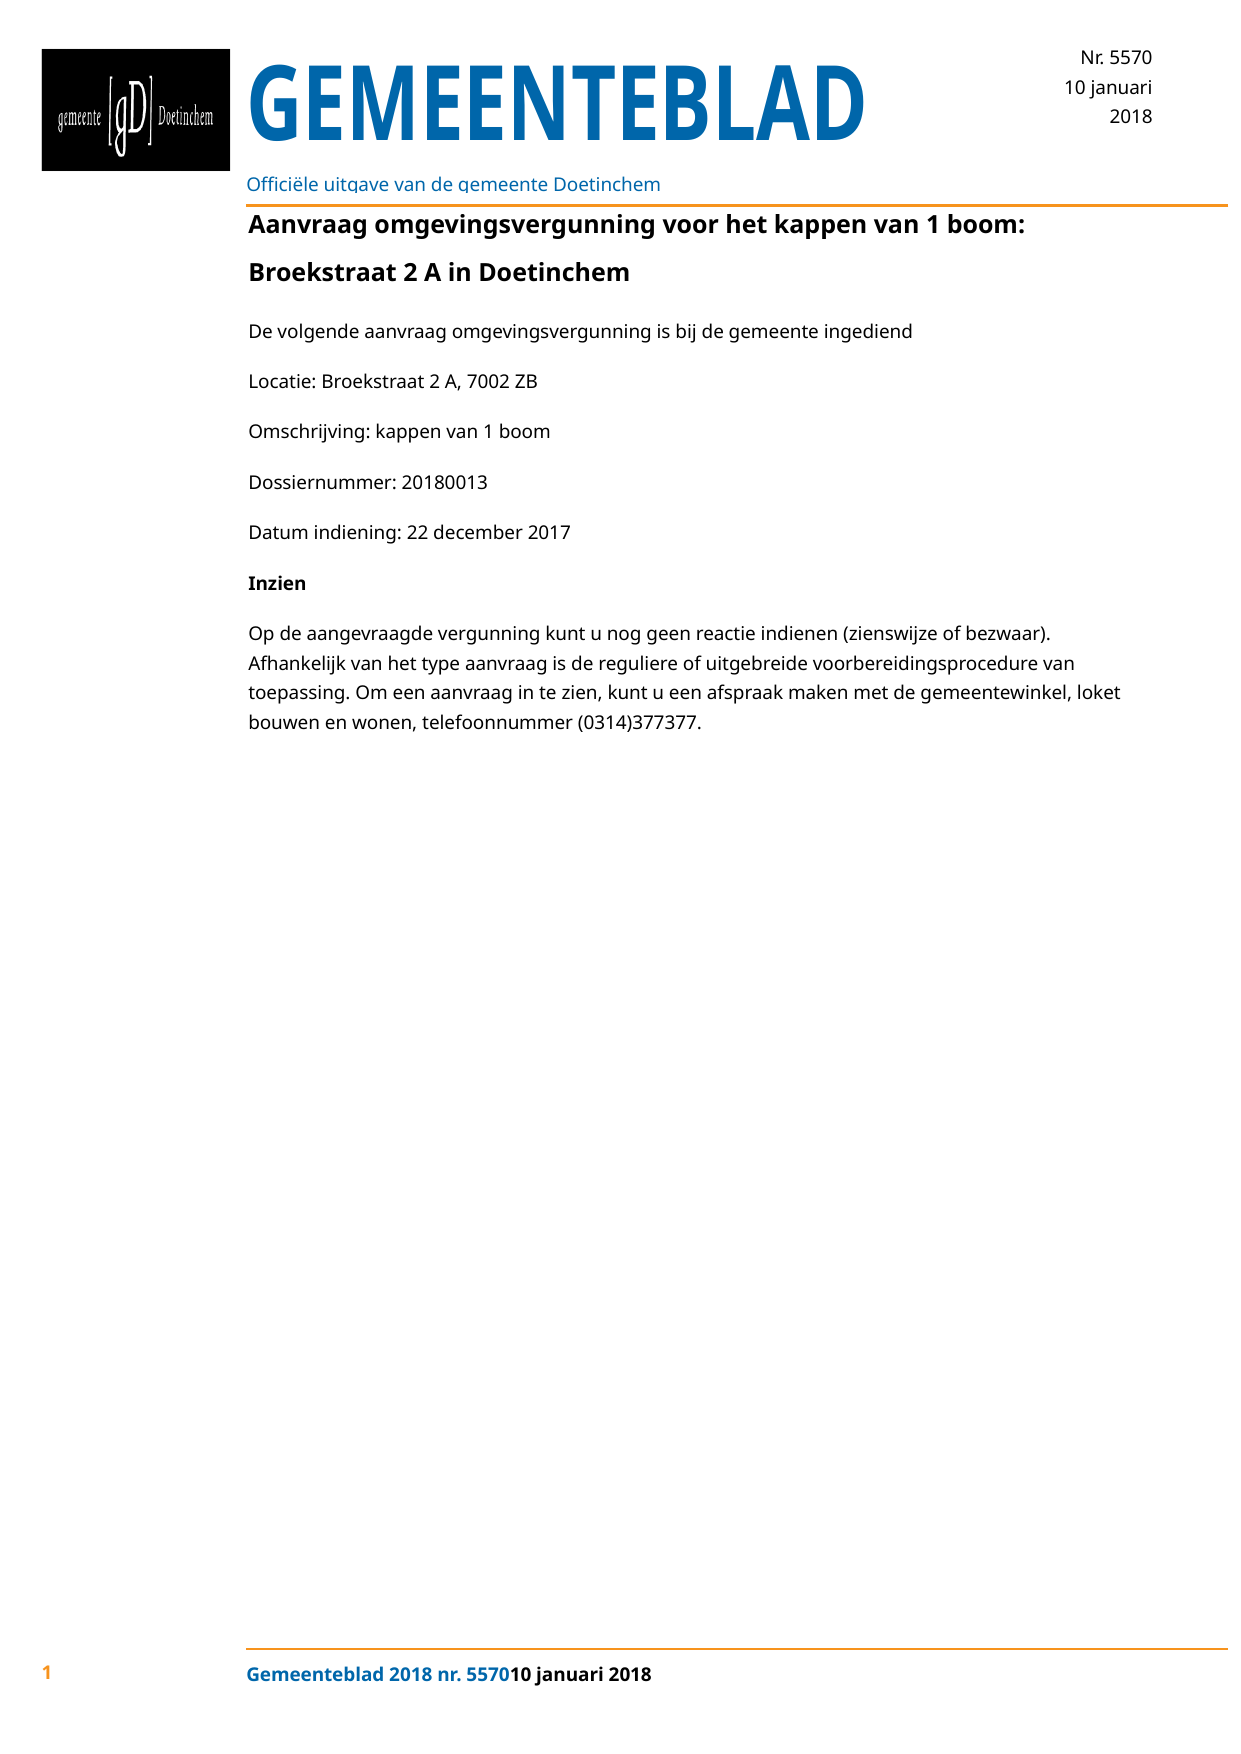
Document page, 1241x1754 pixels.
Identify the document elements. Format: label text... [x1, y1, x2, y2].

text Dossiernummer: 20180013 [248, 469, 1152, 495]
text Aanvraag omgevingsvergunning voor het kappen van 1 boom: Broekstraat 2 A in Doetinchem [248, 207, 1152, 288]
text Op de aangevraagde vergunning kunt u nog geen reactie indienen (zienswijze of bezwaar). Afhankelijk van het type aanvraag is de reguliere of uitgebreide voorbereidingsprocedure van toepassing. Om een aanvraag in te zien, kunt u een afspraak maken met de gemeentewinkel, loket bouwen en wonen, telefoonnummer (0314)377377. [248, 620, 1152, 735]
text Inzien [248, 570, 1152, 596]
text Omschrijving: kappen van 1 boom [248, 419, 1152, 444]
picture [41, 47, 231, 172]
text Locatie: Broekstraat 2 A, 7002 ZB [248, 368, 1152, 394]
text De volgende aanvraag omgevingsvergunning is bij de gemeente ingediend [248, 318, 1152, 344]
text Datum indiening: 22 december 2017 [248, 519, 1152, 545]
